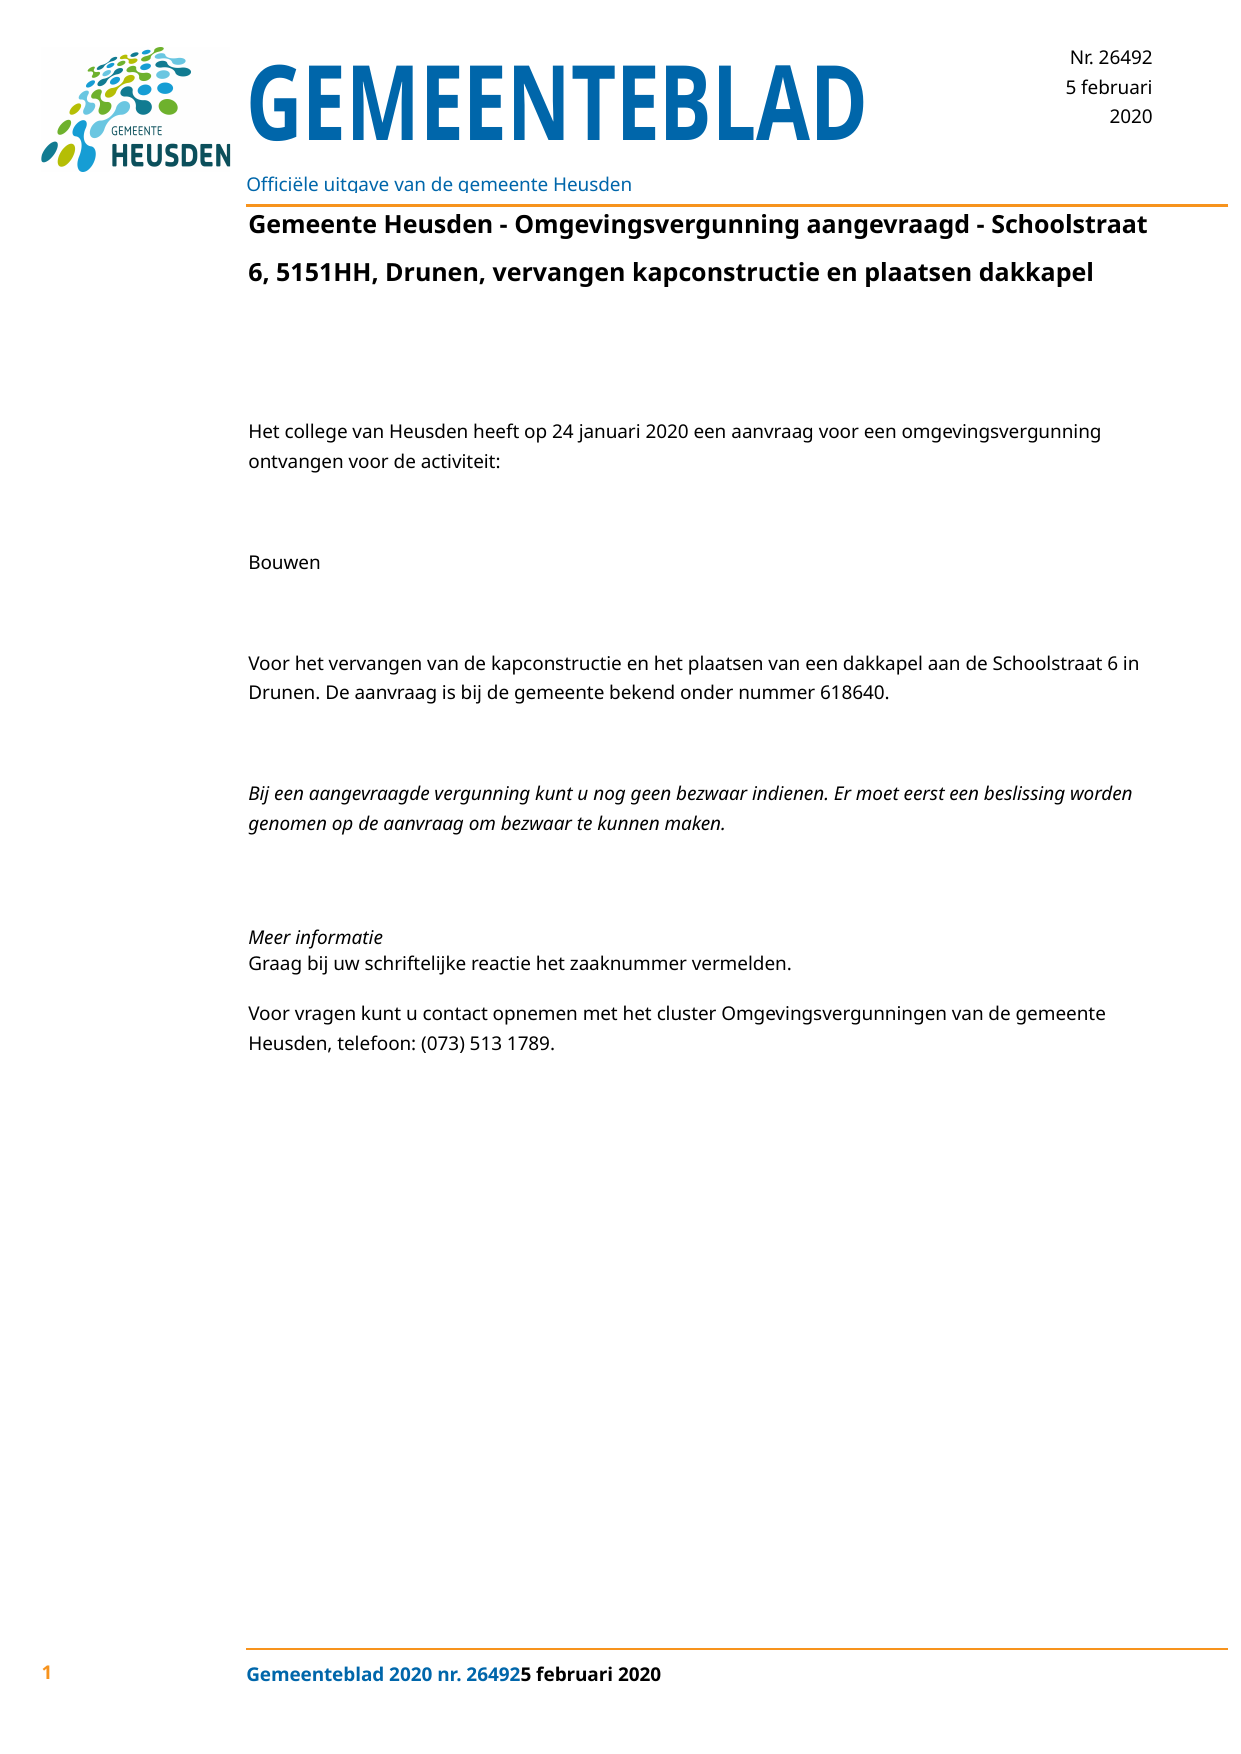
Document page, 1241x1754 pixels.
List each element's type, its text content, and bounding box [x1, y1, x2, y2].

text Gemeente Heusden - Omgevingsvergunning aangevraagd - Schoolstraat 6, 5151HH, Drunen, vervangen kapconstructie en plaatsen dakkapel [248, 207, 1152, 288]
text Graag bij uw schriftelijke reactie het zaaknummer vermelden. [248, 950, 1152, 976]
text Voor het vervangen van de kapconstructie en het plaatsen van een dakkapel aan de Schoolstraat 6 in Drunen. De aanvraag is bij de gemeente bekend onder nummer 618640. [248, 650, 1152, 705]
text Bouwen [248, 549, 1152, 575]
text Het college van Heusden heeft op 24 januari 2020 een aanvraag voor een omgevingsvergunning ontvangen voor de activiteit: [248, 419, 1152, 474]
text Bij een aangevraagde vergunning kunt u nog geen bezwaar indienen. Er moet eerst een beslissing worden genomen op de aanvraag om bezwaar te kunnen maken. [248, 780, 1152, 836]
picture [41, 47, 231, 172]
text Voor vragen kunt u contact opnemen met het cluster Omgevingsvergunningen van de gemeente Heusden, telefoon: (073) 513 1789. [248, 1001, 1152, 1056]
text Meer informatie [248, 924, 1152, 950]
